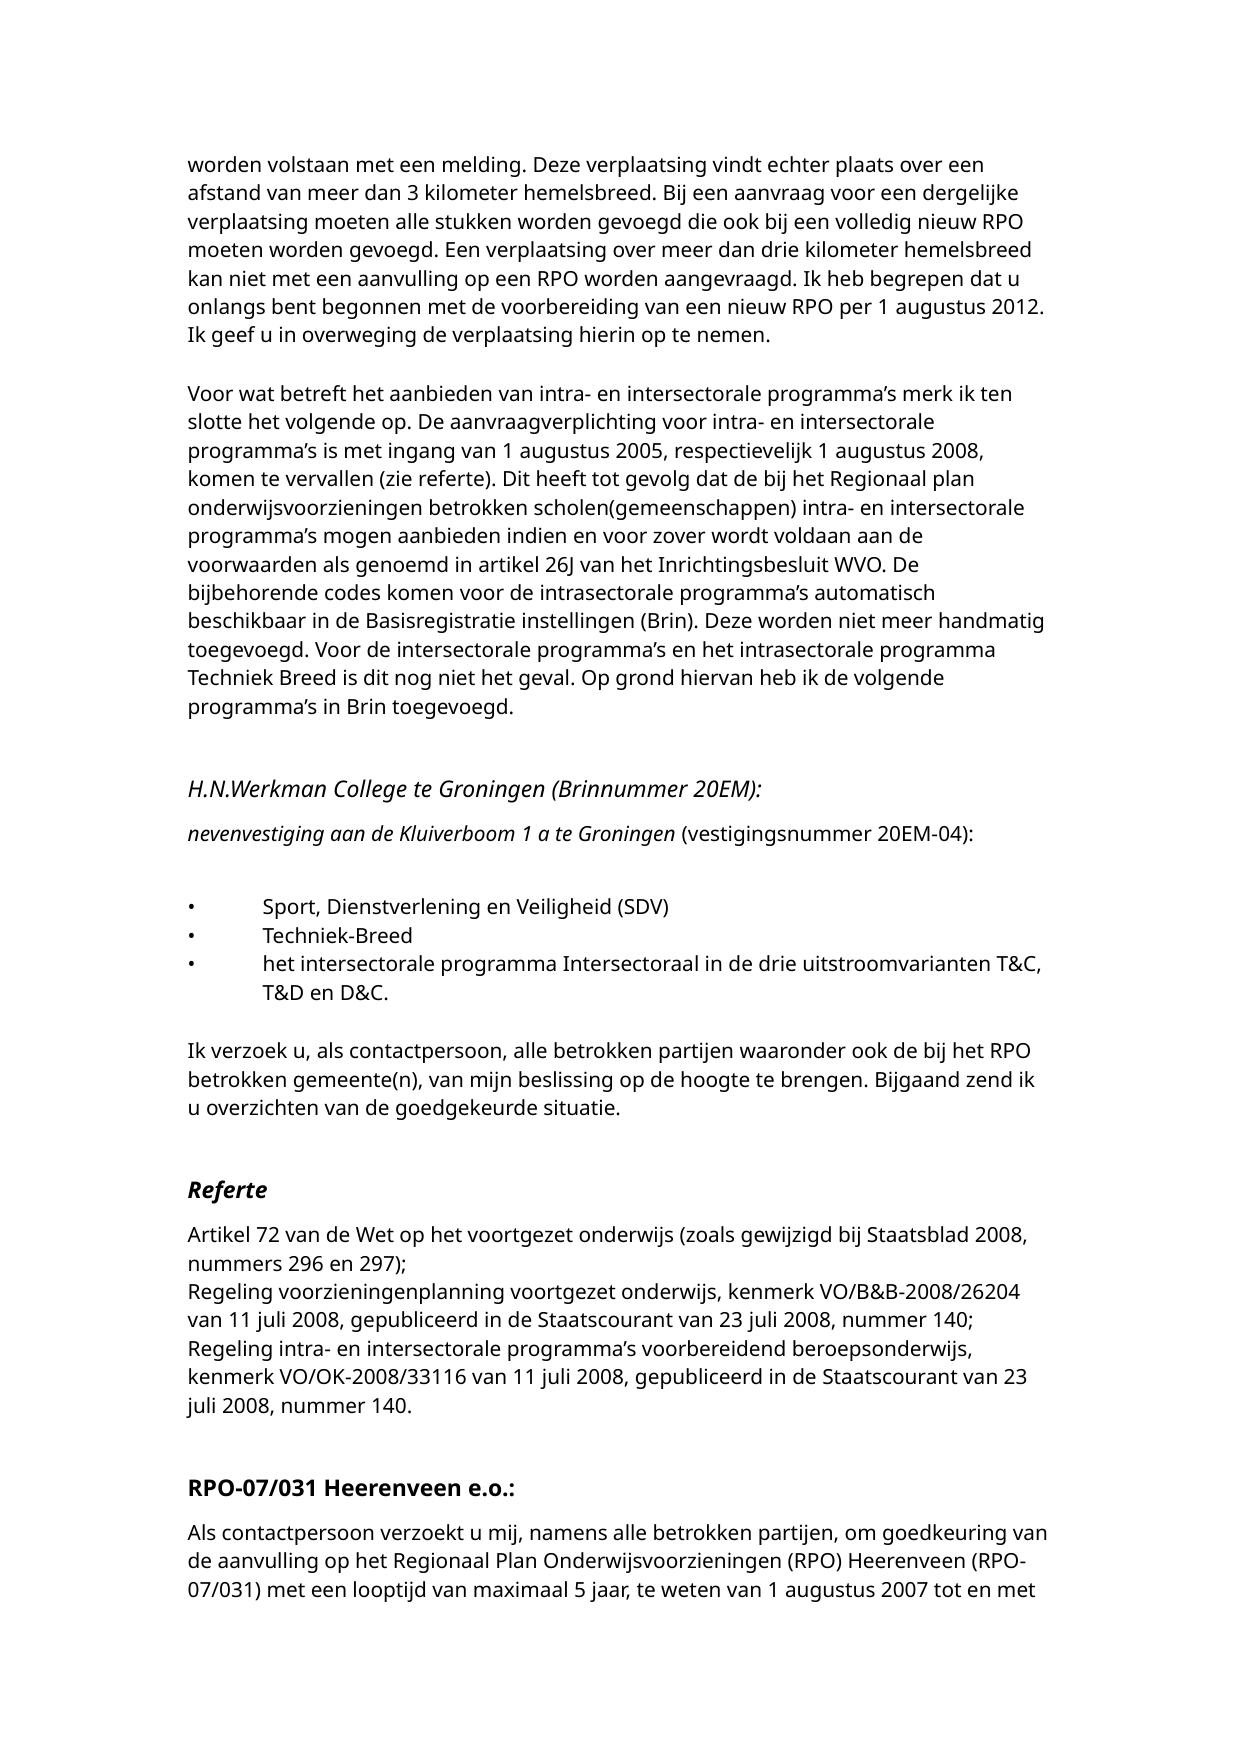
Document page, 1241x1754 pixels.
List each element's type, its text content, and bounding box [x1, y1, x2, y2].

text Ik verzoek u, als contactpersoon, alle betrokken partijen waaronder ook de bij het RPO betrokken gemeente(n), van mijn beslissing op de hoogte te brengen. Bijgaand zend ik u overzichten van de goedgekeurde situatie. [187, 1036, 1053, 1122]
list Techniek-Breed [187, 921, 1053, 949]
text Voor wat betreft het aanbieden van intra- en intersectorale programma’s merk ik ten slotte het volgende op. De aanvraagverplichting voor intra- en intersectorale programma’s is met ingang van 1 augustus 2005, respectievelijk 1 augustus 2008, komen te vervallen (zie referte). Dit heeft tot gevolg dat de bij het Regionaal plan onderwijsvoorzieningen betrokken scholen(gemeenschappen) intra- en intersectorale programma’s mogen aanbieden indien en voor zover wordt voldaan aan de voorwaarden als genoemd in artikel 26J van het Inrichtingsbesluit WVO. De bijbehorende codes komen voor de intrasectorale programma’s automatisch beschikbaar in de Basisregistratie instellingen (Brin). Deze worden niet meer handmatig toegevoegd. Voor de intersectorale programma’s en het intrasectorale programma Techniek Breed is dit nog niet het geval. Op grond hiervan heb ik de volgende programma’s in Brin toegevoegd. [187, 379, 1053, 720]
subtitle RPO-07/031 Heerenveen e.o.: [187, 1472, 1053, 1503]
text Artikel 72 van de Wet op het voortgezet onderwijs (zoals gewijzigd bij Staatsblad 2008, nummers 296 en 297); [187, 1220, 1053, 1277]
text nevenvestiging aan de Kluiverboom 1 a te Groningen (vestigingsnummer 20EM-04): [187, 819, 1053, 847]
text worden volstaan met een melding. Deze verplaatsing vindt echter plaats over een afstand van meer dan 3 kilometer hemelsbreed. Bij een aanvraag voor een dergelijke verplaatsing moeten alle stukken worden gevoegd die ook bij een volledig nieuw RPO moeten worden gevoegd. Een verplaatsing over meer dan drie kilometer hemelsbreed kan niet met een aanvulling op een RPO worden aangevraagd. Ik heb begrepen dat u onlangs bent begonnen met de voorbereiding van een nieuw RPO per 1 augustus 2012. Ik geef u in overweging de verplaatsing hierin op te nemen. [187, 150, 1053, 349]
subtitle H.N.Werkman College te Groningen (Brinnummer 20EM): [187, 773, 1053, 804]
subtitle Referte [187, 1174, 1053, 1205]
list het intersectorale programma Intersectoraal in de drie uitstroomvarianten T&C, T&D en D&C. [187, 949, 1053, 1006]
list Sport, Dienstverlening en Veiligheid (SDV) [187, 892, 1053, 921]
text Regeling voorzieningenplanning voortgezet onderwijs, kenmerk VO/B&B-2008/26204 van 11 juli 2008, gepubliceerd in de Staatscourant van 23 juli 2008, nummer 140; [187, 1277, 1053, 1334]
text Als contactpersoon verzoekt u mij, namens alle betrokken partijen, om goedkeuring van de aanvulling op het Regionaal Plan Onderwijsvoorzieningen (RPO) Heerenveen (RPO-07/031) met een looptijd van maximaal 5 jaar, te weten van 1 augustus 2007 tot en met [187, 1518, 1053, 1603]
text Regeling intra- en intersectorale programma’s voorbereidend beroepsonderwijs, kenmerk VO/OK-2008/33116 van 11 juli 2008, gepubliceerd in de Staatscourant van 23 juli 2008, nummer 140. [187, 1334, 1053, 1419]
